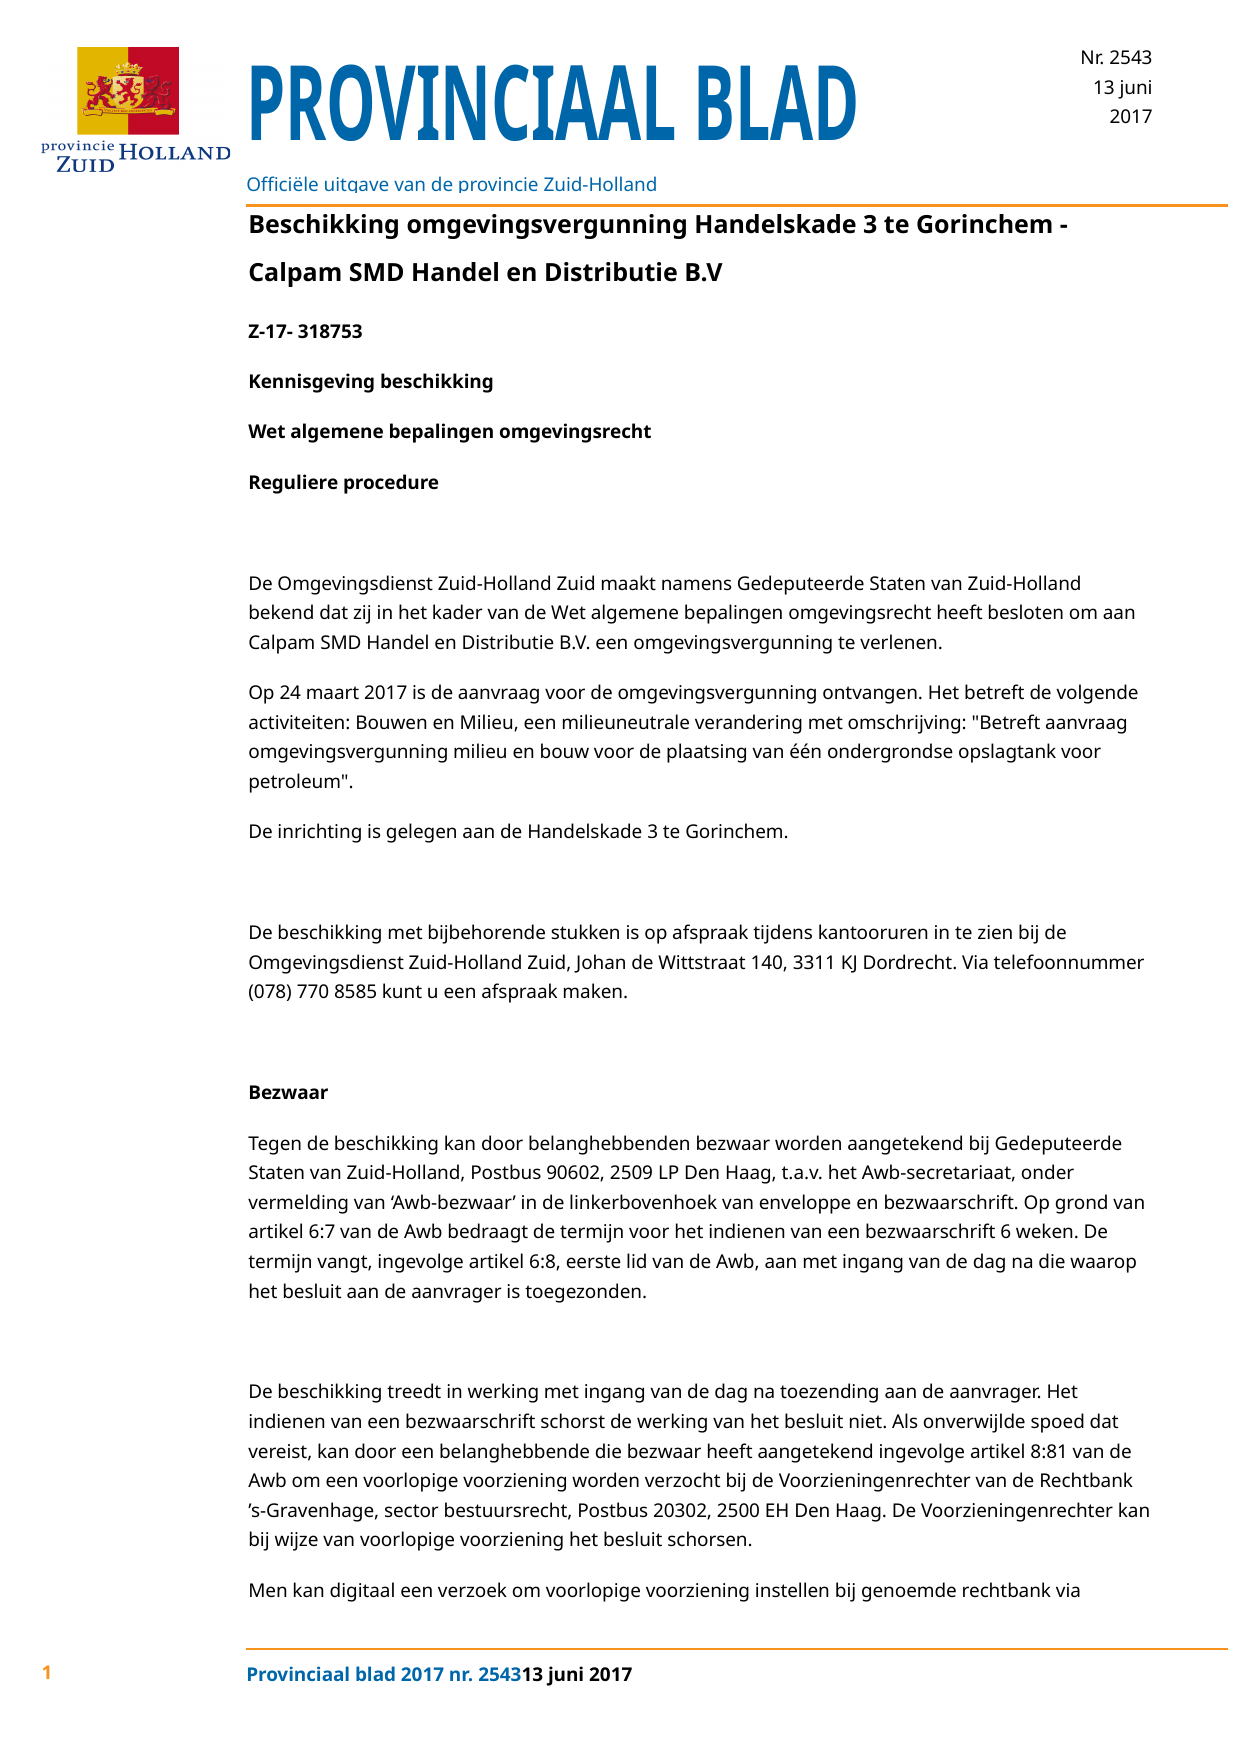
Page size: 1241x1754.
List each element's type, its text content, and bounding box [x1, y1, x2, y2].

text Op 24 maart 2017 is de aanvraag voor de omgevingsvergunning ontvangen. Het betreft de volgende activiteiten: Bouwen en Milieu, een milieuneutrale verandering met omschrijving: "Betreft aanvraag omgevingsvergunning milieu en bouw voor de plaatsing van één ondergrondse opslagtank voor petroleum". [248, 679, 1152, 794]
text Men kan digitaal een verzoek om voorlopige voorziening instellen bij genoemde rechtbank via [248, 1577, 1152, 1603]
text Tegen de beschikking kan door belanghebbenden bezwaar worden aangetekend bij Gedeputeerde Staten van Zuid-Holland, Postbus 90602, 2509 LP Den Haag, t.a.v. het Awb-secretariaat, onder vermelding van ‘Awb-bezwaar’ in de linkerbovenhoek van enveloppe en bezwaarschrift. Op grond van artikel 6:7 van de Awb bedraagt de termijn voor het indienen van een bezwaarschrift 6 weken. De termijn vangt, ingevolge artikel 6:8, eerste lid van de Awb, aan met ingang van de dag na die waarop het besluit aan de aanvrager is toegezonden. [248, 1130, 1152, 1304]
text De inrichting is gelegen aan de Handelskade 3 te Gorinchem. [248, 819, 1152, 844]
picture [41, 47, 231, 172]
text Bezwaar [248, 1079, 1152, 1105]
text Reguliere procedure [248, 469, 1152, 495]
text De Omgevingsdienst Zuid-Holland Zuid maakt namens Gedeputeerde Staten van Zuid-Holland bekend dat zij in het kader van de Wet algemene bepalingen omgevingsrecht heeft besloten om aan Calpam SMD Handel en Distributie B.V. een omgevingsvergunning te verlenen. [248, 570, 1152, 655]
text Wet algemene bepalingen omgevingsrecht [248, 419, 1152, 444]
text De beschikking met bijbehorende stukken is op afspraak tijdens kantooruren in te zien bij de Omgevingsdienst Zuid-Holland Zuid, Johan de Wittstraat 140, 3311 KJ Dordrecht. Via telefoonnummer (078) 770 8585 kunt u een afspraak maken. [248, 919, 1152, 1004]
text Kennisgeving beschikking [248, 368, 1152, 394]
text Beschikking omgevingsvergunning Handelskade 3 te Gorinchem - Calpam SMD Handel en Distributie B.V [248, 207, 1152, 288]
text De beschikking treedt in werking met ingang van de dag na toezending aan de aanvrager. Het indienen van een bezwaarschrift schorst de werking van het besluit niet. Als onverwijlde spoed dat vereist, kan door een belanghebbende die bezwaar heeft aangetekend ingevolge artikel 8:81 van de Awb om een voorlopige voorziening worden verzocht bij de Voorzieningenrechter van de Rechtbank ’s-Gravenhage, sector bestuursrecht, Postbus 20302, 2500 EH Den Haag. De Voorzieningenrechter kan bij wijze van voorlopige voorziening het besluit schorsen. [248, 1379, 1152, 1552]
text Z-17- 318753 [248, 318, 1152, 344]
